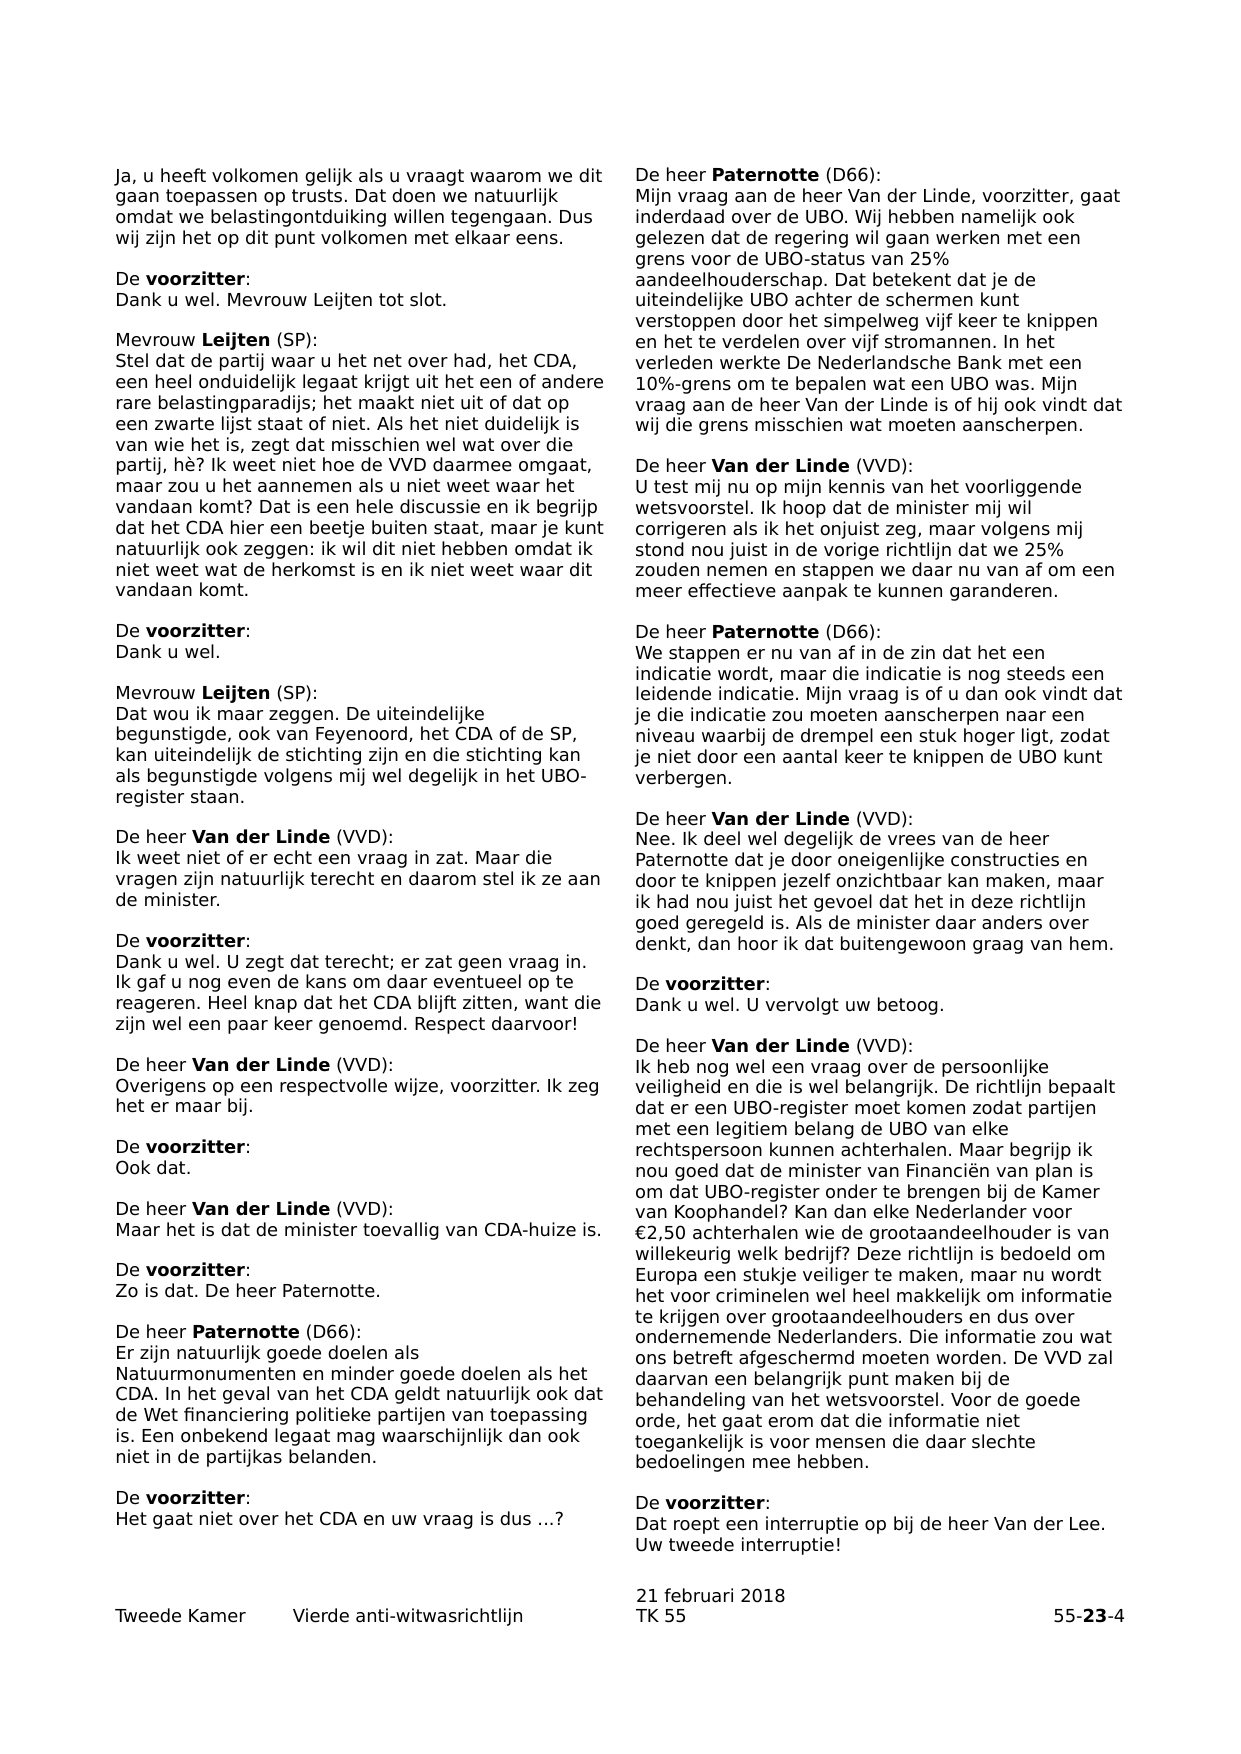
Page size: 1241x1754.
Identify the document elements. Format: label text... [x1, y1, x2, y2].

text De heer Van der Linde (VVD): [635, 1036, 1125, 1056]
text De heer Van der Linde (VVD): [115, 1055, 605, 1075]
text Mijn vraag aan de heer Van der Linde, voorzitter, gaat inderdaad over de UBO. Wij hebben namelijk ook gelezen dat de regering wil gaan werken met een grens voor de UBO-status van 25% aandeelhouderschap. Dat betekent dat je de uiteindelijke UBO achter de schermen kunt verstoppen door het simpelweg vijf keer te knippen en het te verdelen over vijf stromannen. In het verleden werkte De Nederlandsche Bank met een 10%-grens om te bepalen wat een UBO was. Mijn vraag aan de heer Van der Linde is of hij ook vindt dat wij die grens misschien wat moeten aanscherpen. [635, 186, 1125, 436]
text Dank u wel. U vervolgt uw betoog. [635, 995, 1125, 1016]
text De voorzitter: [115, 1137, 605, 1158]
text Zo is dat. De heer Paternotte. [115, 1281, 605, 1302]
text De heer Paternotte (D66): [115, 1322, 605, 1342]
text De voorzitter: [115, 1260, 605, 1281]
text De voorzitter: [115, 621, 605, 642]
text De heer Paternotte (D66): [635, 165, 1125, 186]
text Ik weet niet of er echt een vraag in zat. Maar die vragen zijn natuurlijk terecht en daarom stel ik ze aan de minister. [115, 848, 605, 911]
text De voorzitter: [115, 931, 605, 951]
text We stappen er nu van af in de zin dat het een indicatie wordt, maar die indicatie is nog steeds een leidende indicatie. Mijn vraag is of u dan ook vindt dat je die indicatie zou moeten aanscherpen naar een niveau waarbij de drempel een stuk hoger ligt, zodat je niet door een aantal keer te knippen de UBO kunt verbergen. [635, 642, 1125, 788]
text Mevrouw Leijten (SP): [115, 682, 605, 703]
text De voorzitter: [635, 1493, 1125, 1514]
text Er zijn natuurlijk goede doelen als Natuurmonumenten en minder goede doelen als het CDA. In het geval van het CDA geldt natuurlijk ook dat de Wet financiering politieke partijen van toepassing is. Een onbekend legaat mag waarschijnlijk dan ook niet in de partijkas belanden. [115, 1342, 605, 1467]
text Mevrouw Leijten (SP): [115, 330, 605, 351]
text Ook dat. [115, 1158, 605, 1179]
text Dank u wel. [115, 642, 605, 662]
text Dat wou ik maar zeggen. De uiteindelijke begunstigde, ook van Feyenoord, het CDA of de SP, kan uiteindelijk de stichting zijn en die stichting kan als begunstigde volgens mij wel degelijk in het UBO-register staan. [115, 703, 605, 807]
text Ik heb nog wel een vraag over de persoonlijke veiligheid en die is wel belangrijk. De richtlijn bepaalt dat er een UBO-register moet komen zodat partijen met een legitiem belang de UBO van elke rechtspersoon kunnen achterhalen. Maar begrijp ik nou goed dat de minister van Financiën van plan is om dat UBO-register onder te brengen bij de Kamer van Koophandel? Kan dan elke Nederlander voor €2,50 achterhalen wie de grootaandeelhouder is van willekeurig welk bedrijf? Deze richtlijn is bedoeld om Europa een stukje veiliger te maken, maar nu wordt het voor criminelen wel heel makkelijk om informatie te krijgen over grootaandeelhouders en dus over ondernemende Nederlanders. Die informatie zou wat ons betreft afgeschermd moeten worden. De VVD zal daarvan een belangrijk punt maken bij de behandeling van het wetsvoorstel. Voor de goede orde, het gaat erom dat die informatie niet toegankelijk is voor mensen die daar slechte bedoelingen mee hebben. [635, 1056, 1125, 1473]
text Dat roept een interruptie op bij de heer Van der Lee. Uw tweede interruptie! [635, 1514, 1125, 1555]
text De heer Van der Linde (VVD): [115, 827, 605, 848]
text De heer Van der Linde (VVD): [115, 1199, 605, 1219]
text Ja, u heeft volkomen gelijk als u vraagt waarom we dit gaan toepassen op trusts. Dat doen we natuurlijk omdat we belastingontduiking willen tegengaan. Dus wij zijn het op dit punt volkomen met elkaar eens. [115, 165, 605, 249]
text De voorzitter: [115, 269, 605, 289]
text Overigens op een respectvolle wijze, voorzitter. Ik zeg het er maar bij. [115, 1075, 605, 1117]
text Dank u wel. Mevrouw Leijten tot slot. [115, 289, 605, 310]
text De voorzitter: [115, 1487, 605, 1508]
text Dank u wel. U zegt dat terecht; er zat geen vraag in. Ik gaf u nog even de kans om daar eventueel op te reageren. Heel knap dat het CDA blijft zitten, want die zijn wel een paar keer genoemd. Respect daarvoor! [115, 951, 605, 1035]
text De voorzitter: [635, 974, 1125, 995]
text U test mij nu op mijn kennis van het voorliggende wetsvoorstel. Ik hoop dat de minister mij wil corrigeren als ik het onjuist zeg, maar volgens mij stond nou juist in de vorige richtlijn dat we 25% zouden nemen en stappen we daar nu van af om een meer effectieve aanpak te kunnen garanderen. [635, 477, 1125, 602]
text De heer Van der Linde (VVD): [635, 456, 1125, 477]
text Stel dat de partij waar u het net over had, het CDA, een heel onduidelijk legaat krijgt uit het een of andere rare belastingparadijs; het maakt niet uit of dat op een zwarte lijst staat of niet. Als het niet duidelijk is van wie het is, zegt dat misschien wel wat over die partij, hè? Ik weet niet hoe de VVD daarmee omgaat, maar zou u het aannemen als u niet weet waar het vandaan komt? Dat is een hele discussie en ik begrijp dat het CDA hier een beetje buiten staat, maar je kunt natuurlijk ook zeggen: ik wil dit niet hebben omdat ik niet weet wat de herkomst is en ik niet weet waar dit vandaan komt. [115, 351, 605, 601]
text De heer Paternotte (D66): [635, 622, 1125, 642]
text Maar het is dat de minister toevallig van CDA-huize is. [115, 1219, 605, 1240]
text De heer Van der Linde (VVD): [635, 808, 1125, 829]
text Het gaat niet over het CDA en uw vraag is dus ...? [115, 1508, 605, 1529]
text Nee. Ik deel wel degelijk de vrees van de heer Paternotte dat je door oneigenlijke constructies en door te knippen jezelf onzichtbaar kan maken, maar ik had nou juist het gevoel dat het in deze richtlijn goed geregeld is. Als de minister daar anders over denkt, dan hoor ik dat buitengewoon graag van hem. [635, 829, 1125, 954]
